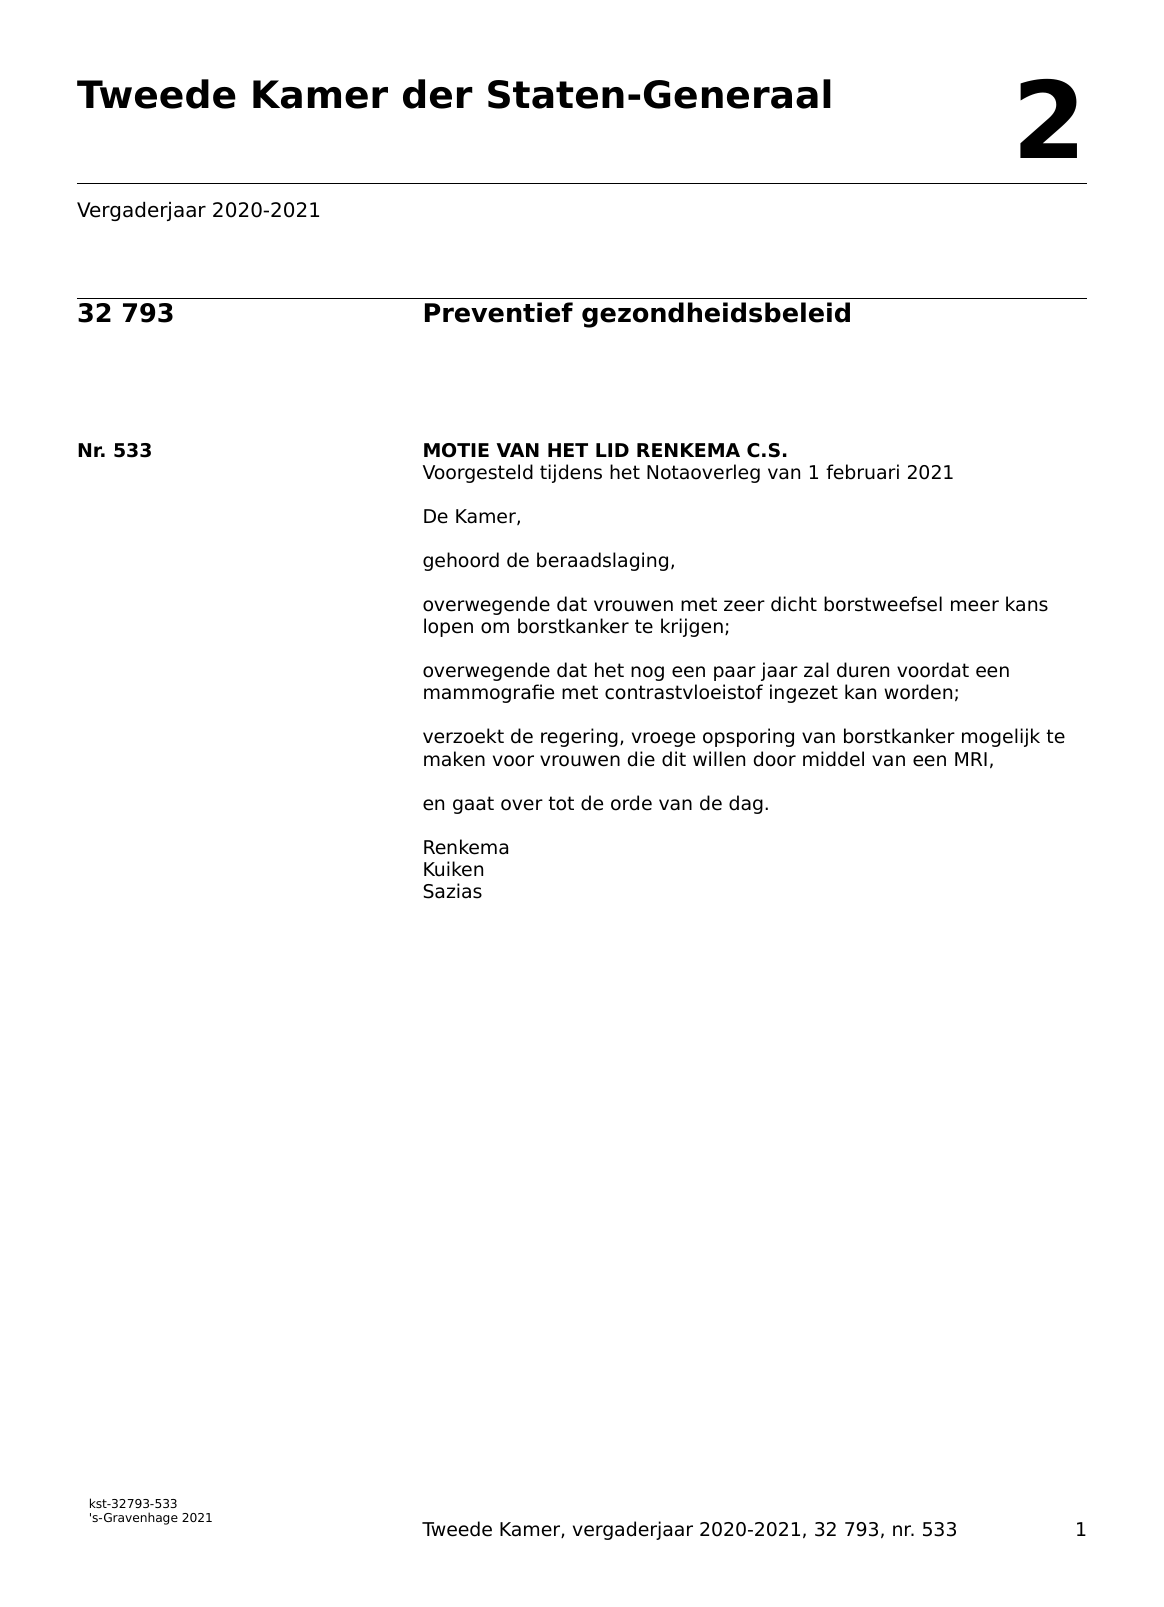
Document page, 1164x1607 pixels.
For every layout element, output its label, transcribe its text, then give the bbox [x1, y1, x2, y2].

text 's-Gravenhage 2021 [88, 1511, 323, 1525]
text gehoord de beraadslaging, [422, 550, 1087, 572]
table_header Tweede Kamer der Staten-Generaal [77, 59, 886, 183]
text De Kamer, [422, 506, 1087, 528]
text overwegende dat vrouwen met zeer dicht borstweefsel meer kans lopen om borstkanker te krijgen; [422, 594, 1087, 638]
text overwegende dat het nog een paar jaar zal duren voordat een mammografie met contrastvloeistof ingezet kan worden; [422, 660, 1087, 704]
subtitle 32 793 Preventief gezondheidsbeleid [77, 299, 1087, 329]
text kst-32793-533 [88, 1497, 323, 1511]
text en gaat over tot de orde van de dag. [422, 793, 1087, 814]
text Renkema [422, 837, 1087, 859]
table_header 2 [886, 59, 1087, 183]
text verzoekt de regering, vroege opsporing van borstkanker mogelijk te maken voor vrouwen die dit willen door middel van een MRI, [422, 726, 1087, 770]
text Voorgesteld tijdens het Notaoverleg van 1 februari 2021 [422, 462, 1087, 484]
table_cell Vergaderjaar 2020-2021 [77, 184, 1087, 298]
text Sazias [422, 881, 1087, 903]
subtitle Nr. 533 MOTIE VAN HET LID RENKEMA C.S. [77, 440, 1087, 462]
text Kuiken [422, 859, 1087, 881]
